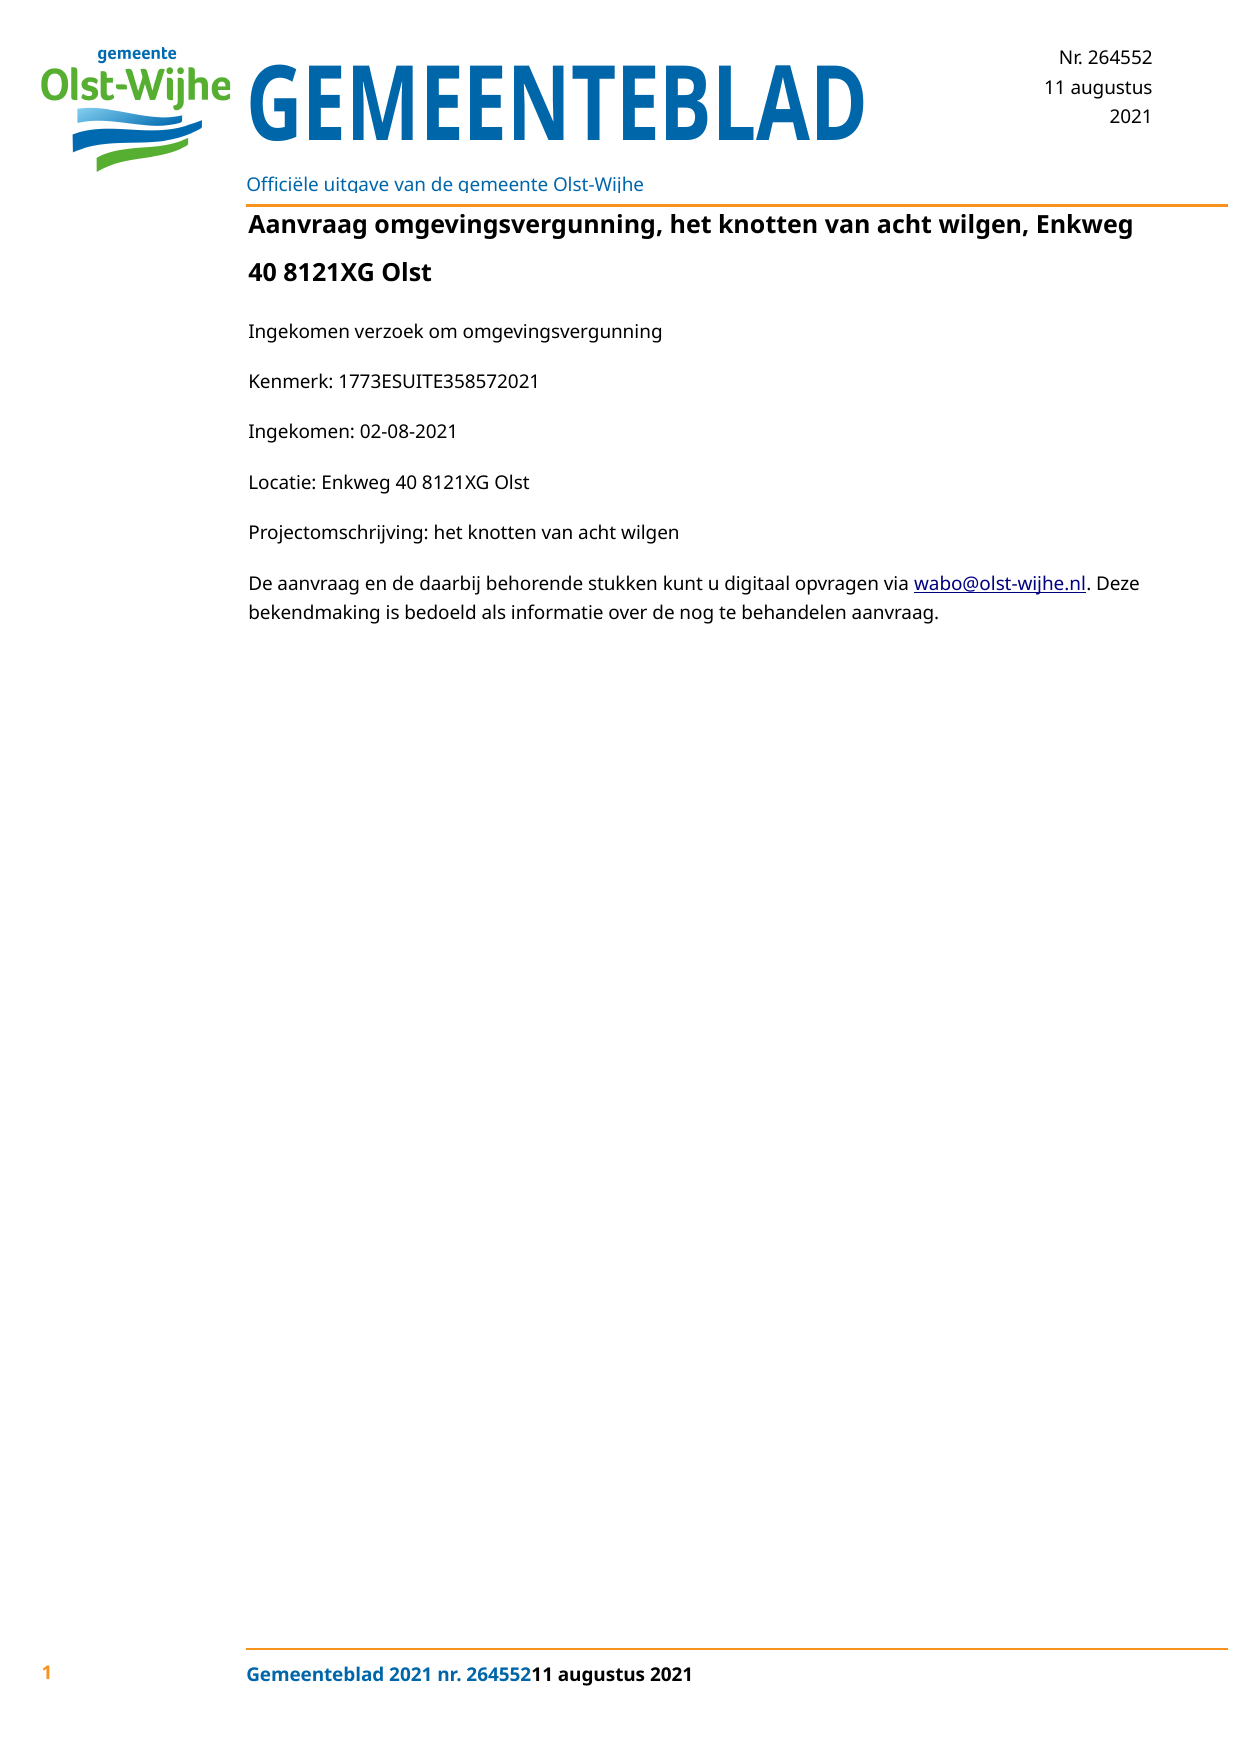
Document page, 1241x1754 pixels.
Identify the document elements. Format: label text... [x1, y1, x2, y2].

picture [41, 47, 231, 172]
text Aanvraag omgevingsvergunning, het knotten van acht wilgen, Enkweg 40 8121XG Olst [248, 207, 1152, 288]
text De aanvraag en de daarbij behorende stukken kunt u digitaal opvragen via wabo@olst-wijhe.nl. Deze bekendmaking is bedoeld als informatie over de nog te behandelen aanvraag. [248, 570, 1152, 625]
text Locatie: Enkweg 40 8121XG Olst [248, 469, 1152, 495]
text Ingekomen verzoek om omgevingsvergunning [248, 318, 1152, 344]
text Projectomschrijving: het knotten van acht wilgen [248, 519, 1152, 545]
text Ingekomen: 02-08-2021 [248, 419, 1152, 444]
text Kenmerk: 1773ESUITE358572021 [248, 368, 1152, 394]
